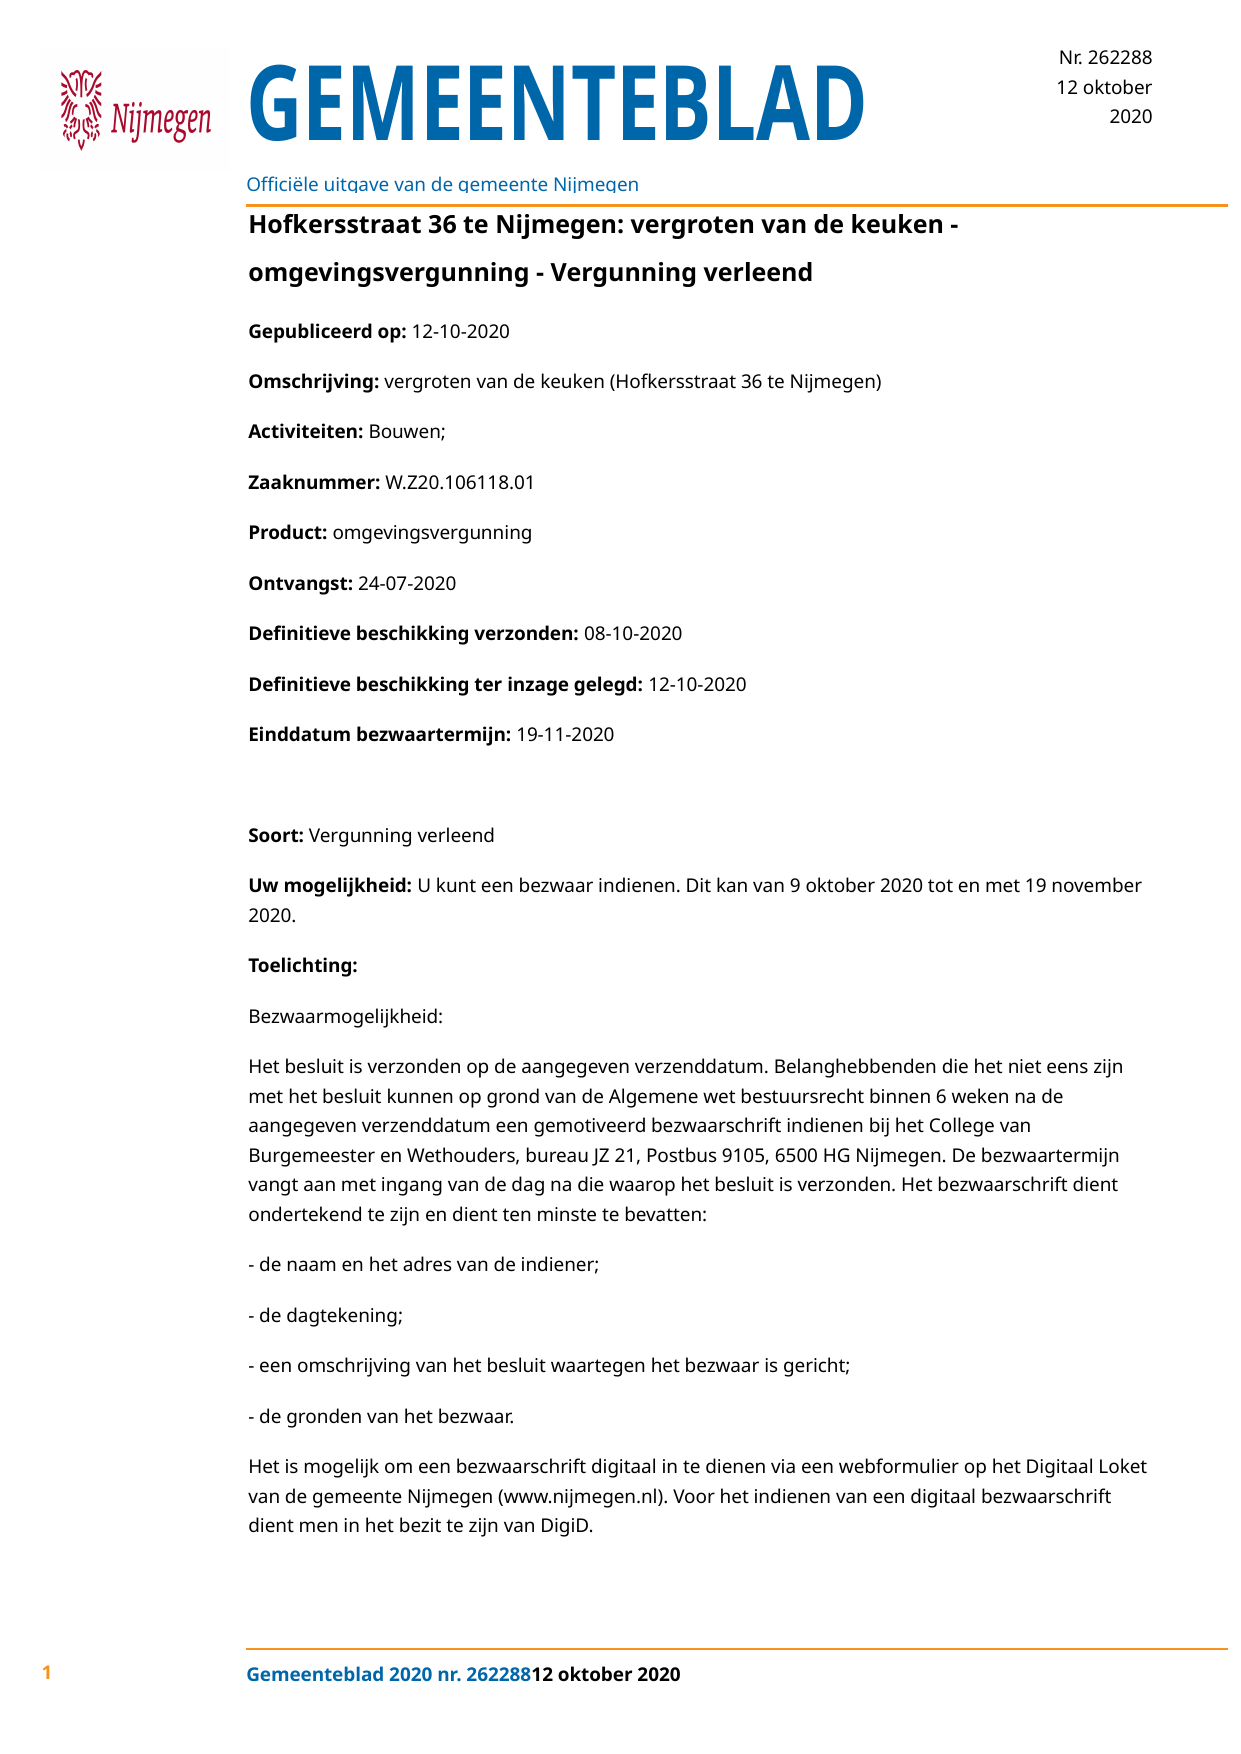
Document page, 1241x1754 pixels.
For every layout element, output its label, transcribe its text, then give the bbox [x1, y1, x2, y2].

text - de gronden van het bezwaar. [248, 1403, 1152, 1429]
text Uw mogelijkheid: U kunt een bezwaar indienen. Dit kan van 9 oktober 2020 tot en met 19 november 2020. [248, 872, 1152, 928]
text Gepubliceerd op: 12-10-2020 [248, 318, 1152, 344]
text Omschrijving: vergroten van de keuken (Hofkersstraat 36 te Nijmegen) [248, 368, 1152, 394]
text Hofkersstraat 36 te Nijmegen: vergroten van de keuken - omgevingsvergunning - Vergunning verleend [248, 207, 1152, 288]
text - een omschrijving van het besluit waartegen het bezwaar is gericht; [248, 1352, 1152, 1378]
text Einddatum bezwaartermijn: 19-11-2020 [248, 721, 1152, 747]
text Zaaknummer: W.Z20.106118.01 [248, 469, 1152, 495]
text Definitieve beschikking ter inzage gelegd: 12-10-2020 [248, 671, 1152, 697]
text Ontvangst: 24-07-2020 [248, 570, 1152, 596]
text Het is mogelijk om een bezwaarschrift digitaal in te dienen via een webformulier op het Digitaal Loket van de gemeente Nijmegen (www.nijmegen.nl). Voor het indienen van een digitaal bezwaarschrift dient men in het bezit te zijn van DigiD. [248, 1453, 1152, 1538]
text Definitieve beschikking verzonden: 08-10-2020 [248, 620, 1152, 646]
text Bezwaarmogelijkheid: [248, 1003, 1152, 1029]
text Product: omgevingsvergunning [248, 519, 1152, 545]
text Het besluit is verzonden op de aangegeven verzenddatum. Belanghebbenden die het niet eens zijn met het besluit kunnen op grond van de Algemene wet bestuursrecht binnen 6 weken na de aangegeven verzenddatum een gemotiveerd bezwaarschrift indienen bij het College van Burgemeester en Wethouders, bureau JZ 21, Postbus 9105, 6500 HG Nijmegen. De bezwaartermijn vangt aan met ingang van de dag na die waarop het besluit is verzonden. Het bezwaarschrift dient ondertekend te zijn en dient ten minste te bevatten: [248, 1053, 1152, 1227]
text Soort: Vergunning verleend [248, 822, 1152, 848]
picture [41, 47, 231, 172]
text Toelichting: [248, 952, 1152, 978]
text - de naam en het adres van de indiener; [248, 1252, 1152, 1277]
text - de dagtekening; [248, 1302, 1152, 1328]
text Activiteiten: Bouwen; [248, 419, 1152, 444]
